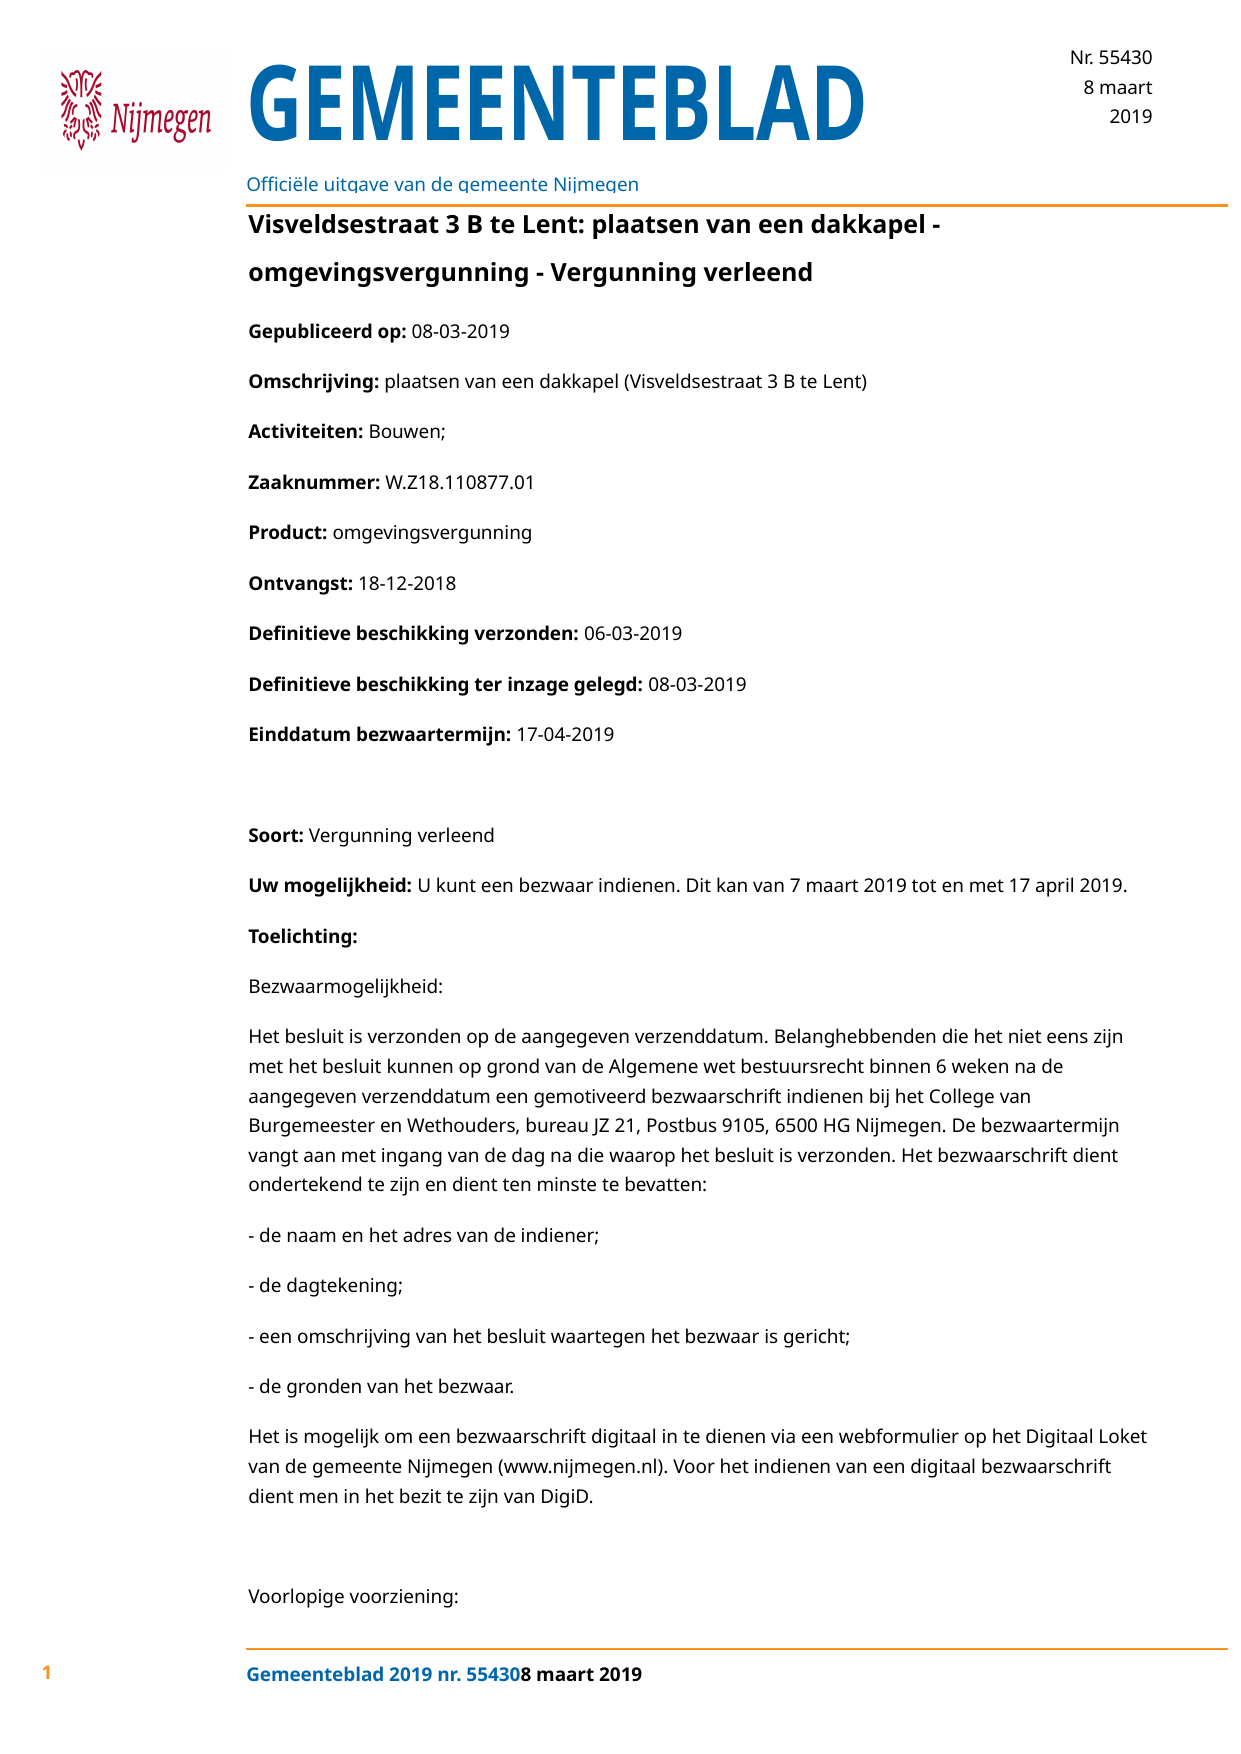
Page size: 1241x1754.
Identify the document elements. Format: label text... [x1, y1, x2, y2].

text - een omschrijving van het besluit waartegen het bezwaar is gericht; [248, 1323, 1152, 1349]
text Gepubliceerd op: 08-03-2019 [248, 318, 1152, 344]
text Bezwaarmogelijkheid: [248, 973, 1152, 999]
text Zaaknummer: W.Z18.110877.01 [248, 469, 1152, 495]
text Visveldsestraat 3 B te Lent: plaatsen van een dakkapel - omgevingsvergunning - Vergunning verleend [248, 207, 1152, 288]
text - de naam en het adres van de indiener; [248, 1222, 1152, 1248]
text Uw mogelijkheid: U kunt een bezwaar indienen. Dit kan van 7 maart 2019 tot en met 17 april 2019. [248, 872, 1152, 898]
text Het besluit is verzonden op de aangegeven verzenddatum. Belanghebbenden die het niet eens zijn met het besluit kunnen op grond van de Algemene wet bestuursrecht binnen 6 weken na de aangegeven verzenddatum een gemotiveerd bezwaarschrift indienen bij het College van Burgemeester en Wethouders, bureau JZ 21, Postbus 9105, 6500 HG Nijmegen. De bezwaartermijn vangt aan met ingang van de dag na die waarop het besluit is verzonden. Het bezwaarschrift dient ondertekend te zijn en dient ten minste te bevatten: [248, 1024, 1152, 1197]
text Het is mogelijk om een bezwaarschrift digitaal in te dienen via een webformulier op het Digitaal Loket van de gemeente Nijmegen (www.nijmegen.nl). Voor het indienen van een digitaal bezwaarschrift dient men in het bezit te zijn van DigiD. [248, 1424, 1152, 1509]
text Omschrijving: plaatsen van een dakkapel (Visveldsestraat 3 B te Lent) [248, 368, 1152, 394]
text Activiteiten: Bouwen; [248, 419, 1152, 444]
text Toelichting: [248, 923, 1152, 949]
text Definitieve beschikking ter inzage gelegd: 08-03-2019 [248, 671, 1152, 697]
text Soort: Vergunning verleend [248, 822, 1152, 848]
text - de gronden van het bezwaar. [248, 1373, 1152, 1399]
text Voorlopige voorziening: [248, 1584, 1152, 1609]
text Ontvangst: 18-12-2018 [248, 570, 1152, 596]
text Definitieve beschikking verzonden: 06-03-2019 [248, 620, 1152, 646]
picture [41, 47, 231, 172]
text Product: omgevingsvergunning [248, 519, 1152, 545]
text Einddatum bezwaartermijn: 17-04-2019 [248, 721, 1152, 747]
text - de dagtekening; [248, 1272, 1152, 1298]
